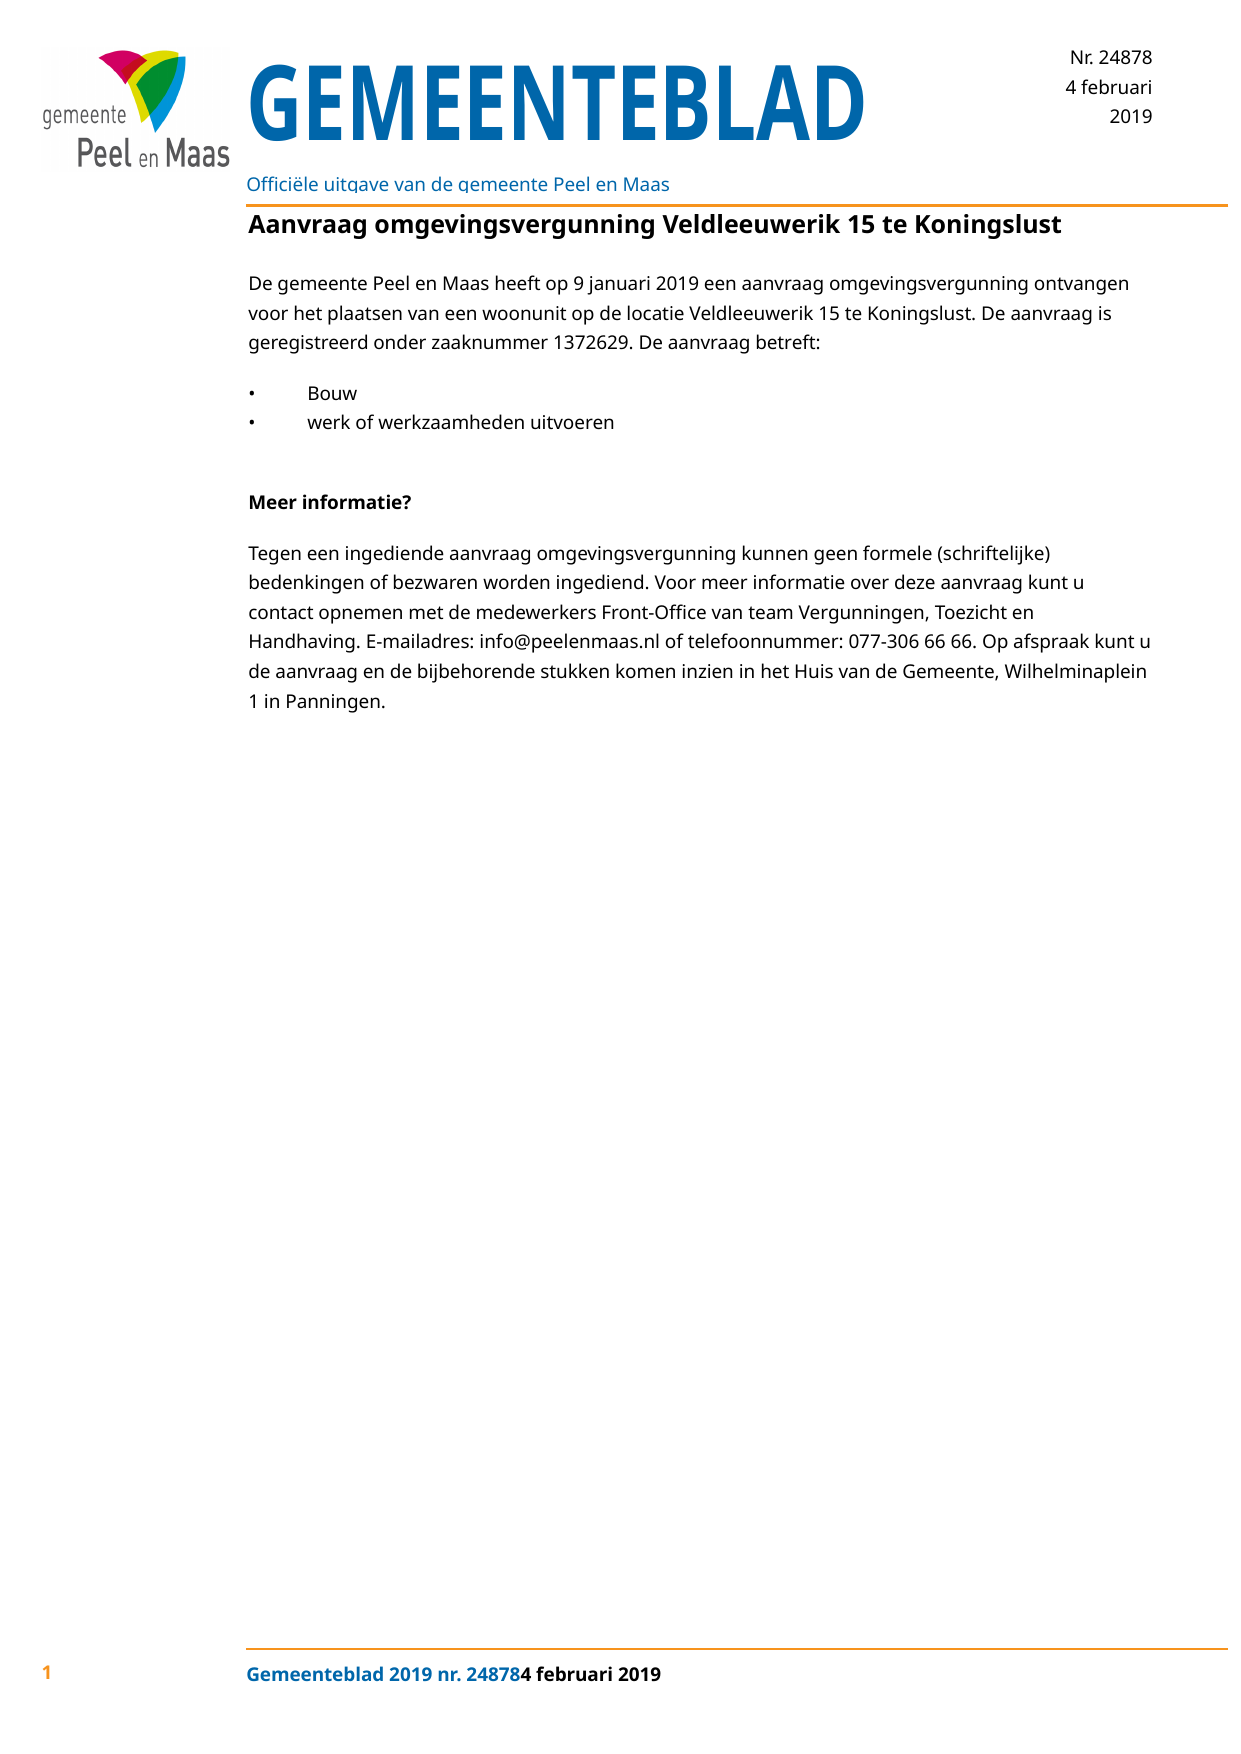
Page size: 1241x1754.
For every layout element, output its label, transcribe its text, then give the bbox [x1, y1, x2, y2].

picture [41, 47, 231, 172]
list Bouw [248, 380, 1152, 406]
list werk of werkzaamheden uitvoeren [248, 409, 1152, 435]
text Tegen een ingediende aanvraag omgevingsvergunning kunnen geen formele (schriftelijke) bedenkingen of bezwaren worden ingediend. Voor meer informatie over deze aanvraag kunt u contact opnemen met de medewerkers Front-Office van team Vergunningen, Toezicht en Handhaving. E-mailadres: info@peelenmaas.nl of telefoonnummer: 077-306 66 66. Op afspraak kunt u de aanvraag en de bijbehorende stukken komen inzien in het Huis van de Gemeente, Wilhelminaplein 1 in Panningen. [248, 540, 1152, 713]
text De gemeente Peel en Maas heeft op 9 januari 2019 een aanvraag omgevingsvergunning ontvangen voor het plaatsen van een woonunit op de locatie Veldleeuwerik 15 te Koningslust. De aanvraag is geregistreerd onder zaaknummer 1372629. De aanvraag betreft: [248, 270, 1152, 355]
text Meer informatie? [248, 489, 1152, 515]
text Aanvraag omgevingsvergunning Veldleeuwerik 15 te Koningslust [248, 207, 1152, 241]
